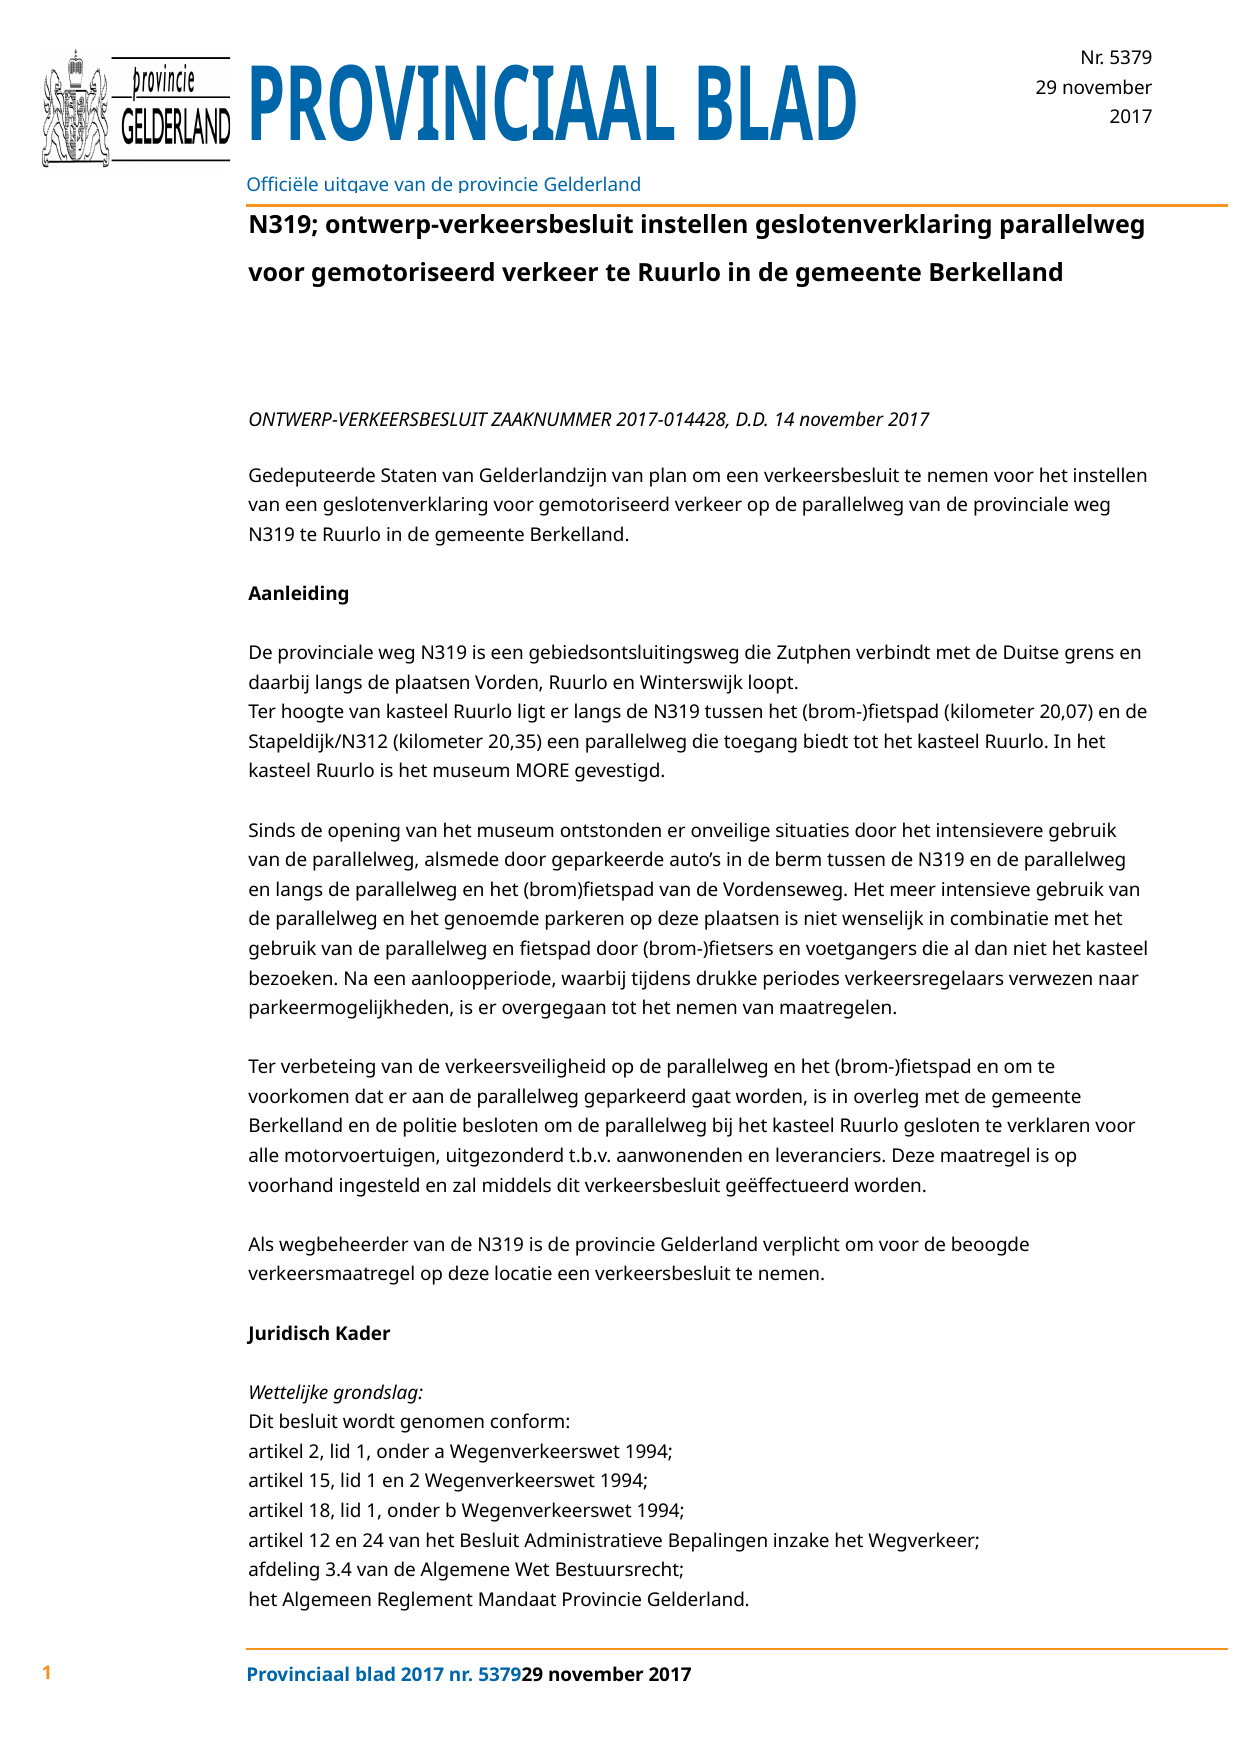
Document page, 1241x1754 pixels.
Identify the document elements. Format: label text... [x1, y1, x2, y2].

text artikel 15, lid 1 en 2 Wegenverkeerswet 1994; [248, 1468, 1152, 1493]
text Dit besluit wordt genomen conform: [248, 1408, 1152, 1434]
text De provinciale weg N319 is een gebiedsontsluitingsweg die Zutphen verbindt met de Duitse grens en daarbij langs de plaatsen Vorden, Ruurlo en Winterswijk loopt. [248, 639, 1152, 694]
text Aanleiding [248, 580, 1152, 606]
text N319; ontwerp-verkeersbesluit instellen geslotenverklaring parallelweg voor gemotoriseerd verkeer te Ruurlo in de gemeente Berkelland [248, 207, 1152, 288]
text Ter verbeteing van de verkeersveiligheid op de parallelweg en het (brom-)fietspad en om te voorkomen dat er aan de parallelweg geparkeerd gaat worden, is in overleg met de gemeente Berkelland en de politie besloten om de parallelweg bij het kasteel Ruurlo gesloten te verklaren voor alle motorvoertuigen, uitgezonderd t.b.v. aanwonenden en leveranciers. Deze maatregel is op voorhand ingesteld en zal middels dit verkeersbesluit geëffectueerd worden. [248, 1053, 1152, 1197]
text artikel 18, lid 1, onder b Wegenverkeerswet 1994; [248, 1497, 1152, 1523]
text artikel 2, lid 1, onder a Wegenverkeerswet 1994; [248, 1438, 1152, 1464]
text Gedeputeerde Staten van Gelderlandzijn van plan om een verkeersbesluit te nemen voor het instellen van een geslotenverklaring voor gemotoriseerd verkeer op de parallelweg van de provinciale weg N319 te Ruurlo in de gemeente Berkelland. [248, 462, 1152, 547]
text Ter hoogte van kasteel Ruurlo ligt er langs de N319 tussen het (brom-)fietspad (kilometer 20,07) en de Stapeldijk/N312 (kilometer 20,35) een parallelweg die toegang biedt tot het kasteel Ruurlo. In het kasteel Ruurlo is het museum MORE gevestigd. [248, 698, 1152, 783]
text Sinds de opening van het museum ontstonden er onveilige situaties door het intensievere gebruik van de parallelweg, alsmede door geparkeerde auto’s in de berm tussen de N319 en de parallelweg en langs de parallelweg en het (brom)fietspad van de Vordenseweg. Het meer intensieve gebruik van de parallelweg en het genoemde parkeren op deze plaatsen is niet wenselijk in combinatie met het gebruik van de parallelweg en fietspad door (brom-)fietsers en voetgangers die al dan niet het kasteel bezoeken. Na een aanloopperiode, waarbij tijdens drukke periodes verkeersregelaars verwezen naar parkeermogelijkheden, is er overgegaan tot het nemen van maatregelen. [248, 817, 1152, 1020]
text Als wegbeheerder van de N319 is de provincie Gelderland verplicht om voor de beoogde verkeersmaatregel op deze locatie een verkeersbesluit te nemen. [248, 1231, 1152, 1286]
text ONTWERP-VERKEERSBESLUIT ZAAKNUMMER 2017-014428, D.D. 14 november 2017 [248, 406, 1152, 432]
text afdeling 3.4 van de Algemene Wet Bestuursrecht; [248, 1556, 1152, 1582]
text Wettelijke grondslag: [248, 1379, 1152, 1404]
text Juridisch Kader [248, 1320, 1152, 1345]
text het Algemeen Reglement Mandaat Provincie Gelderland. [248, 1586, 1152, 1612]
text artikel 12 en 24 van het Besluit Administratieve Bepalingen inzake het Wegverkeer; [248, 1527, 1152, 1552]
picture [41, 47, 231, 172]
